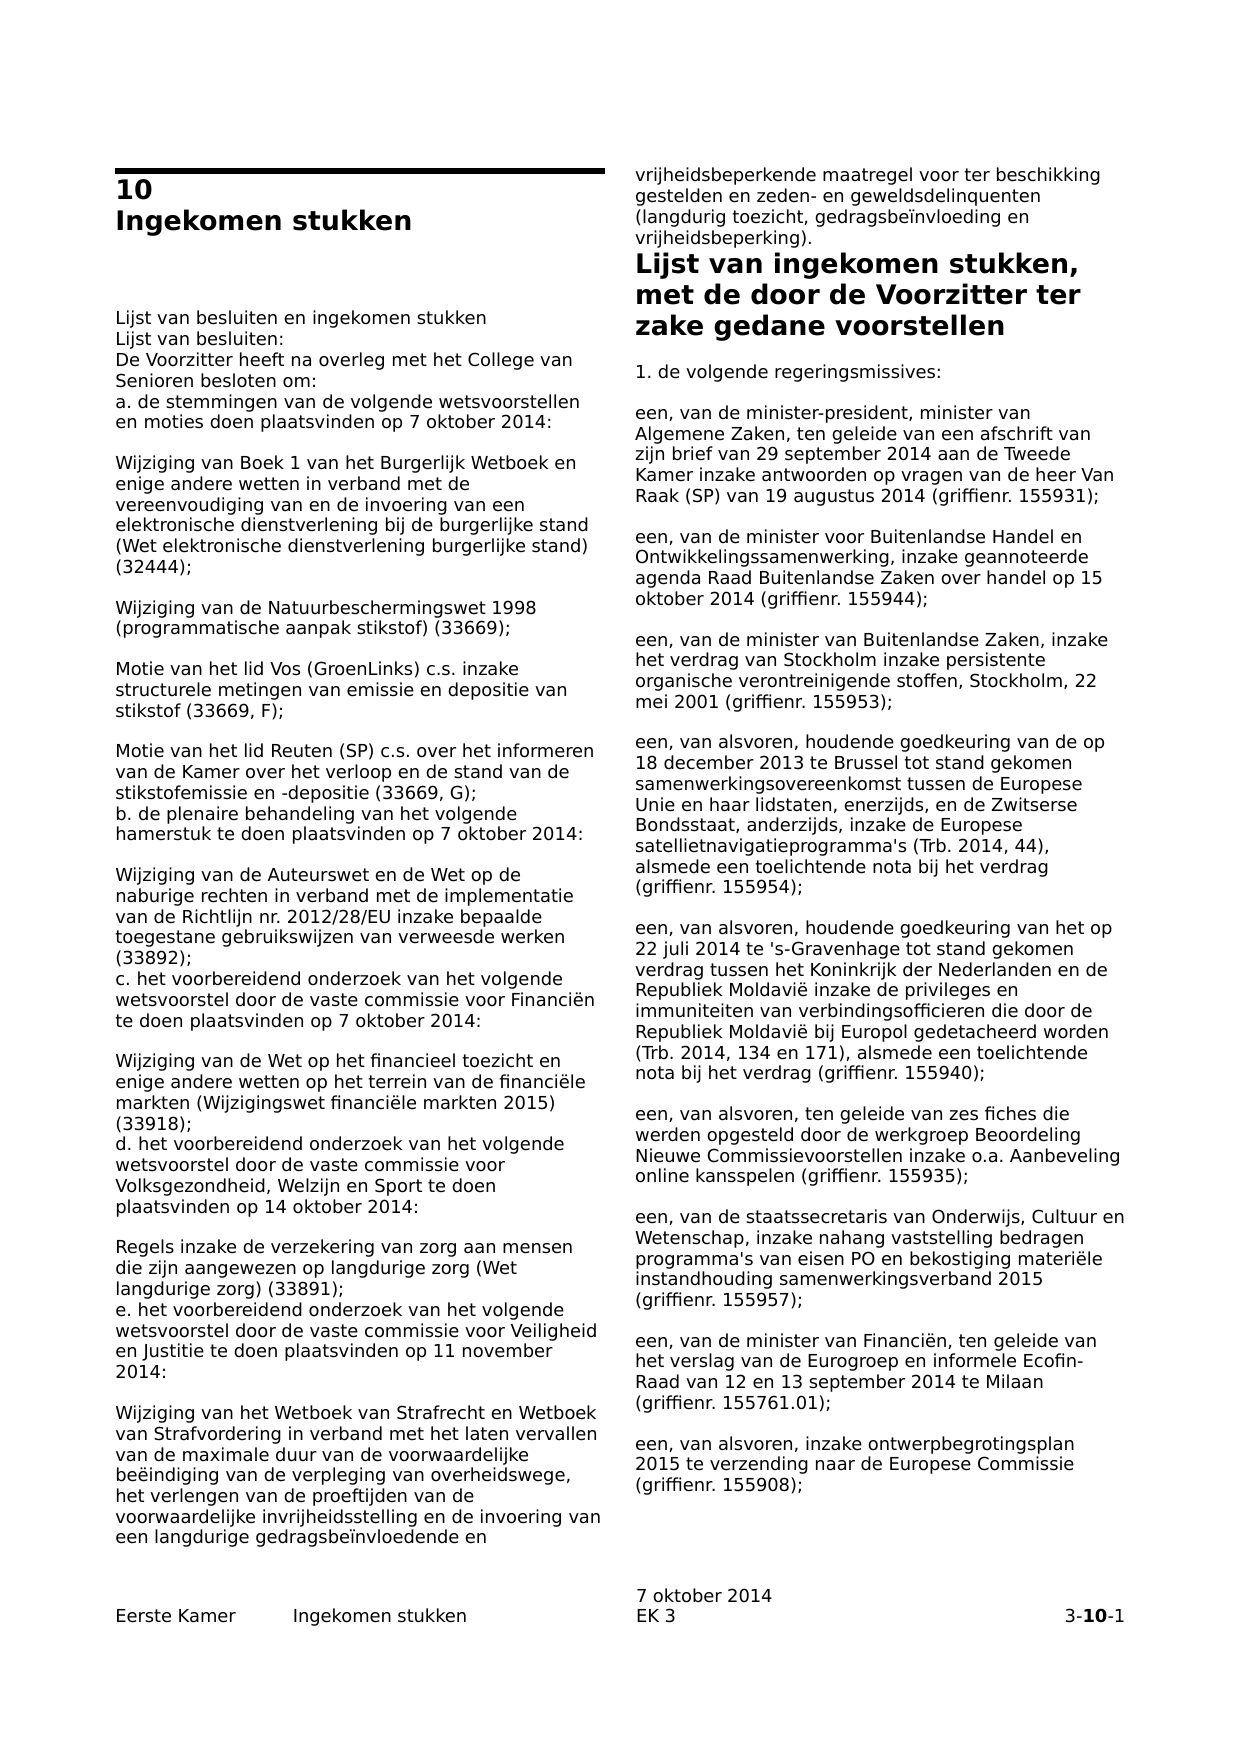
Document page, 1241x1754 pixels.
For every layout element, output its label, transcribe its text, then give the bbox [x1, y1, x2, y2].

text De Voorzitter heeft na overleg met het College van Senioren besloten om: [115, 350, 605, 391]
text e. het voorbereidend onderzoek van het volgende wetsvoorstel door de vaste commissie voor Veiligheid en Justitie te doen plaatsvinden op 11 november 2014: [115, 1299, 605, 1383]
text een, van alsvoren, ten geleide van zes fiches die werden opgesteld door de werkgroep Beoordeling Nieuwe Commissievoorstellen inzake o.a. Aanbeveling online kansspelen (griffienr. 155935); [635, 1104, 1125, 1187]
text a. de stemmingen van de volgende wetsvoorstellen en moties doen plaatsvinden op 7 oktober 2014: [115, 391, 605, 433]
text een, van alsvoren, houdende goedkeuring van het op 22 juli 2014 te 's-Gravenhage tot stand gekomen verdrag tussen het Koninkrijk der Nederlanden en de Republiek Moldavië inzake de privileges en immuniteiten van verbindingsofficieren die door de Republiek Moldavië bij Europol gedetacheerd worden (Trb. 2014, 134 en 171), alsmede een toelichtende nota bij het verdrag (griffienr. 155940); [635, 918, 1125, 1084]
text Wijziging van de Auteurswet en de Wet op de naburige rechten in verband met de implementatie van de Richtlijn nr. 2012/28/EU inzake bepaalde toegestane gebruikswijzen van verweesde werken (33892); [115, 865, 605, 969]
text d. het voorbereidend onderzoek van het volgende wetsvoorstel door de vaste commissie voor Volksgezondheid, Welzijn en Sport te doen plaatsvinden op 14 oktober 2014: [115, 1134, 605, 1217]
text Motie van het lid Vos (GroenLinks) c.s. inzake structurele metingen van emissie en depositie van stikstof (33669, F); [115, 659, 605, 721]
text Wijziging van de Natuurbeschermingswet 1998 (programmatische aanpak stikstof) (33669); [115, 597, 605, 639]
text een, van de minister-president, minister van Algemene Zaken, ten geleide van een afschrift van zijn brief van 29 september 2014 aan de Tweede Kamer inzake antwoorden op vragen van de heer Van Raak (SP) van 19 augustus 2014 (griffienr. 155931); [635, 403, 1125, 506]
text Wijziging van het Wetboek van Strafrecht en Wetboek van Strafvordering in verband met het laten vervallen van de maximale duur van de voorwaardelijke beëindiging van de verpleging van overheidswege, het verlengen van de proeftijden van de voorwaardelijke invrijheidsstelling en de invoering van een langdurige gedragsbeïnvloedende en [115, 1403, 605, 1548]
text een, van de minister voor Buitenlandse Handel en Ontwikkelingssamenwerking, inzake geannoteerde agenda Raad Buitenlandse Zaken over handel op 15 oktober 2014 (griffienr. 155944); [635, 526, 1125, 609]
text Lijst van besluiten en ingekomen stukken [115, 308, 605, 329]
title 10 Ingekomen stukken [115, 174, 605, 237]
title Lijst van ingekomen stukken, met de door de Voorzitter ter zake gedane voorstellen [635, 248, 1125, 342]
text een, van alsvoren, inzake ontwerpbegrotingsplan 2015 te verzending naar de Europese Commissie (griffienr. 155908); [635, 1433, 1125, 1496]
text 1. de volgende regeringsmissives: [635, 362, 1125, 383]
text een, van alsvoren, houdende goedkeuring van de op 18 december 2013 te Brussel tot stand gekomen samenwerkingsovereenkomst tussen de Europese Unie en haar lidstaten, enerzijds, en de Zwitserse Bondsstaat, anderzijds, inzake de Europese satellietnavigatieprogramma's (Trb. 2014, 44), alsmede een toelichtende nota bij het verdrag (griffienr. 155954); [635, 732, 1125, 898]
text een, van de minister van Financiën, ten geleide van het verslag van de Eurogroep en informele Ecofin-Raad van 12 en 13 september 2014 te Milaan (griffienr. 155761.01); [635, 1331, 1125, 1413]
text c. het voorbereidend onderzoek van het volgende wetsvoorstel door de vaste commissie voor Financiën te doen plaatsvinden op 7 oktober 2014: [115, 969, 605, 1031]
text Motie van het lid Reuten (SP) c.s. over het informeren van de Kamer over het verloop en de stand van de stikstofemissie en -depositie (33669, G); [115, 741, 605, 803]
text Wijziging van de Wet op het financieel toezicht en enige andere wetten op het terrein van de financiële markten (Wijzigingswet financiële markten 2015) (33918); [115, 1051, 605, 1134]
text b. de plenaire behandeling van het volgende hamerstuk te doen plaatsvinden op 7 oktober 2014: [115, 803, 605, 845]
text een, van de minister van Buitenlandse Zaken, inzake het verdrag van Stockholm inzake persistente organische verontreinigende stoffen, Stockholm, 22 mei 2001 (griffienr. 155953); [635, 629, 1125, 712]
text Wijziging van Boek 1 van het Burgerlijk Wetboek en enige andere wetten in verband met de vereenvoudiging van en de invoering van een elektronische dienstverlening bij de burgerlijke stand (Wet elektronische dienstverlening burgerlijke stand) (32444); [115, 453, 605, 577]
text een, van de staatssecretaris van Onderwijs, Cultuur en Wetenschap, inzake nahang vaststelling bedragen programma's van eisen PO en bekostiging materiële instandhouding samenwerkingsverband 2015 (griffienr. 155957); [635, 1207, 1125, 1311]
text Regels inzake de verzekering van zorg aan mensen die zijn aangewezen op langdurige zorg (Wet langdurige zorg) (33891); [115, 1237, 605, 1299]
text Lijst van besluiten: [115, 329, 605, 350]
text vrijheidsbeperkende maatregel voor ter beschikking gestelden en zeden- en geweldsdelinquenten (langdurig toezicht, gedragsbeïnvloeding en vrijheidsbeperking). [635, 165, 1125, 248]
